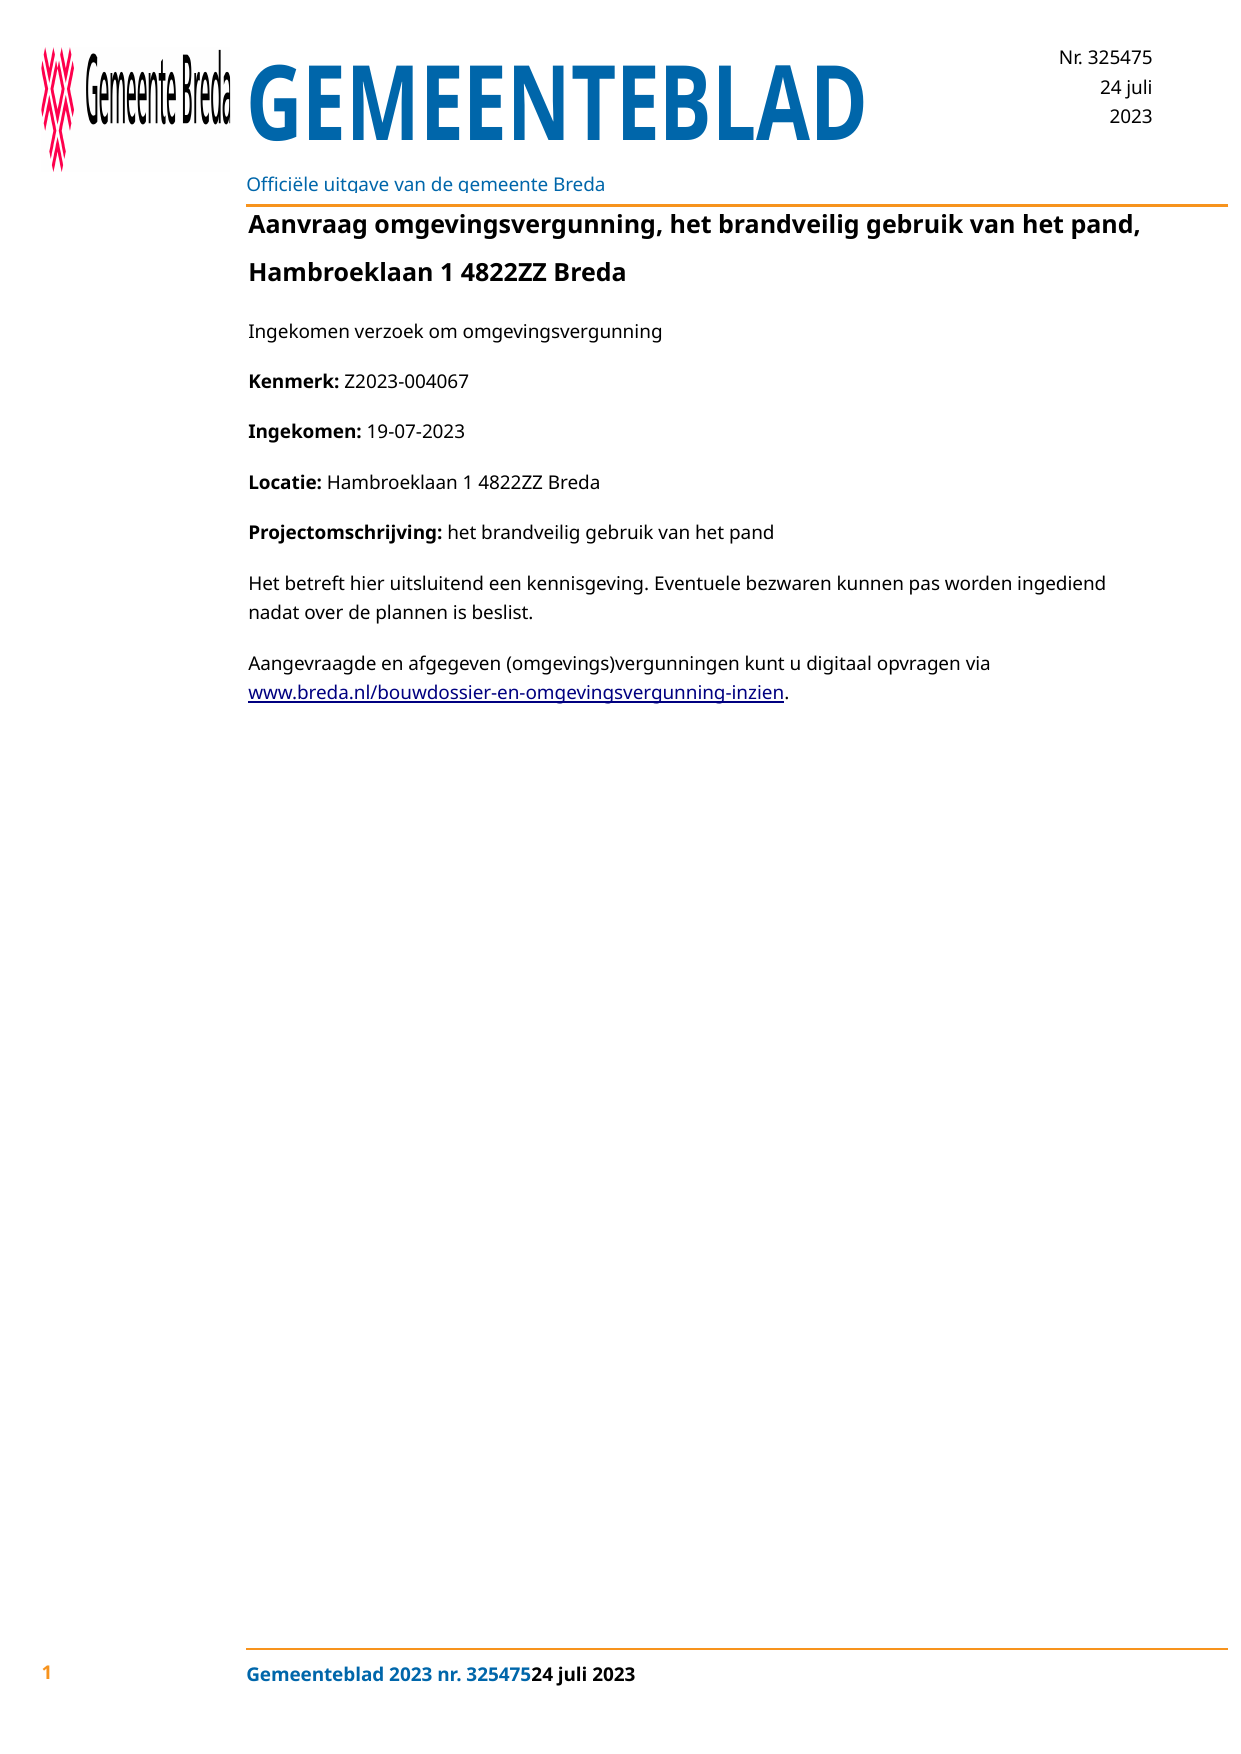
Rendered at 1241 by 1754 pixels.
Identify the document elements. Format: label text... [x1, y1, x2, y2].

text Ingekomen: 19-07-2023 [248, 419, 1152, 444]
text Ingekomen verzoek om omgevingsvergunning [248, 318, 1152, 344]
text Aanvraag omgevingsvergunning, het brandveilig gebruik van het pand, Hambroeklaan 1 4822ZZ Breda [248, 207, 1152, 288]
text Het betreft hier uitsluitend een kennisgeving. Eventuele bezwaren kunnen pas worden ingediend nadat over de plannen is beslist. [248, 570, 1152, 625]
text Kenmerk: Z2023-004067 [248, 368, 1152, 394]
text Projectomschrijving: het brandveilig gebruik van het pand [248, 519, 1152, 545]
text Aangevraagde en afgegeven (omgevings)vergunningen kunt u digitaal opvragen via www.breda.nl/bouwdossier-en-omgevingsvergunning-inzien. [248, 650, 1152, 705]
picture [41, 47, 231, 172]
text Locatie: Hambroeklaan 1 4822ZZ Breda [248, 469, 1152, 495]
